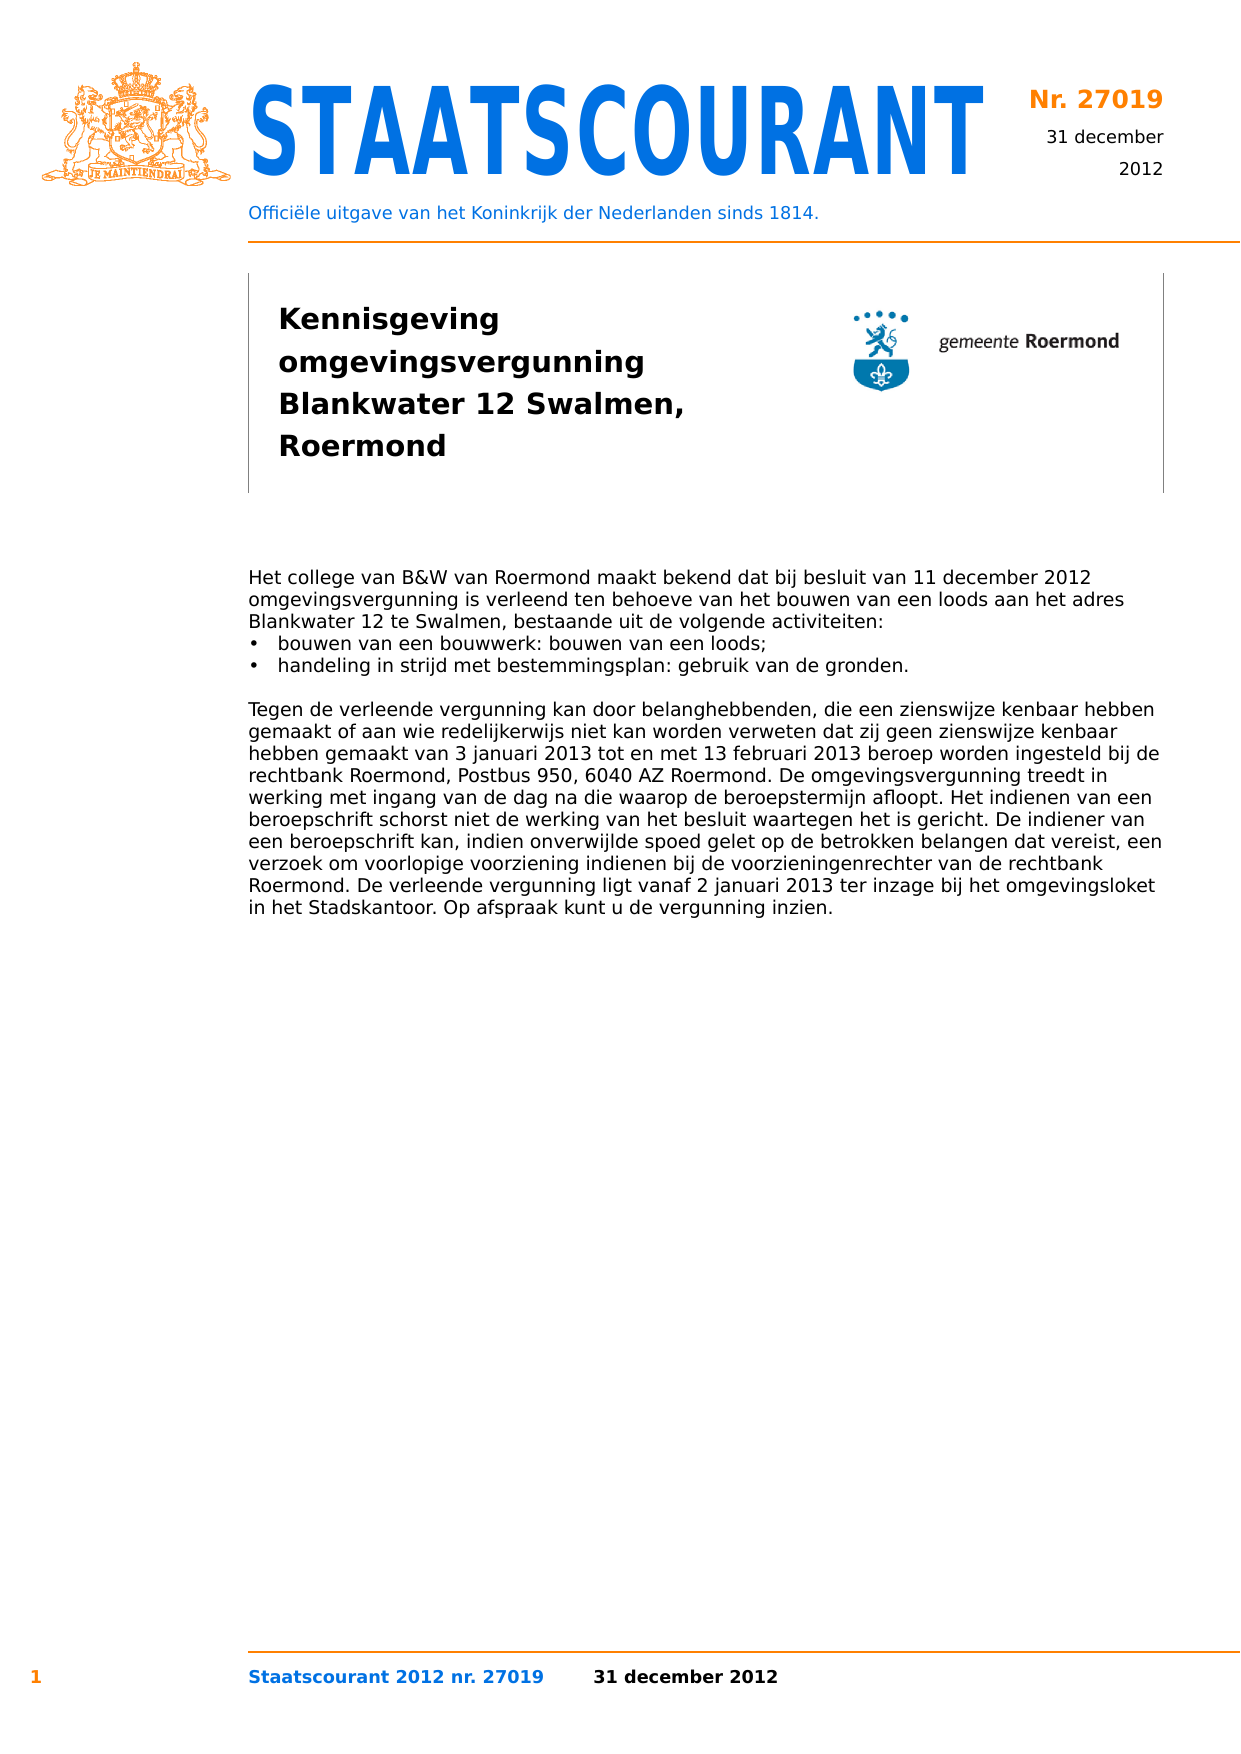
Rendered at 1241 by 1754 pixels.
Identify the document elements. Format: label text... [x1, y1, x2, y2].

table_cell Officiële uitgave van het Koninkrijk der Nederlanden sinds 1814. [248, 203, 1240, 241]
table_header [25, 62, 248, 241]
text Tegen de verleende vergunning kan door belanghebbenden, die een zienswijze kenbaar hebben gemaakt of aan wie redelijkerwijs niet kan worden verweten dat zij geen zienswijze kenbaar hebben gemaakt van 3 januari 2013 tot en met 13 februari 2013 beroep worden ingesteld bij de rechtbank Roermond, Postbus 950, 6040 AZ Roermond. De omgevingsvergunning treedt in werking met ingang van de dag na die waarop de beroepstermijn afloopt. Het indienen van een beroepschrift schorst niet de werking van het besluit waartegen het is gericht. De indiener van een beroepschrift kan, indien onverwijlde spoed gelet op de betrokken belangen dat vereist, een verzoek om voorlopige voorziening indienen bij de voorzieningenrechter van de rechtbank Roermond. De verleende vergunning ligt vanaf 2 januari 2013 ter inzage bij het omgevingsloket in het Stadskantoor. Op afspraak kunt u de vergunning inzien. [248, 699, 1163, 919]
subtitle Kennisgeving omgevingsvergunning Blankwater 12 Swalmen, Roermond [249, 273, 1163, 493]
text Het college van B&W van Roermond maakt bekend dat bij besluit van 11 december 2012 omgevingsvergunning is verleend ten behoeve van het bouwen van een loods aan het adres Blankwater 12 te Swalmen, bestaande uit de volgende activiteiten: [248, 567, 1163, 633]
picture [838, 302, 1134, 397]
table_header Nr. 27019 [998, 62, 1240, 121]
table_cell 2012 [998, 153, 1240, 203]
table_header STAATSCOURANT [248, 62, 998, 203]
table_cell 31 december [998, 121, 1240, 153]
text • handeling in strijd met bestemmingsplan: gebruik van de gronden. [248, 655, 1163, 677]
text • bouwen van een bouwwerk: bouwen van een loods; [248, 633, 1163, 655]
picture [41, 62, 231, 186]
